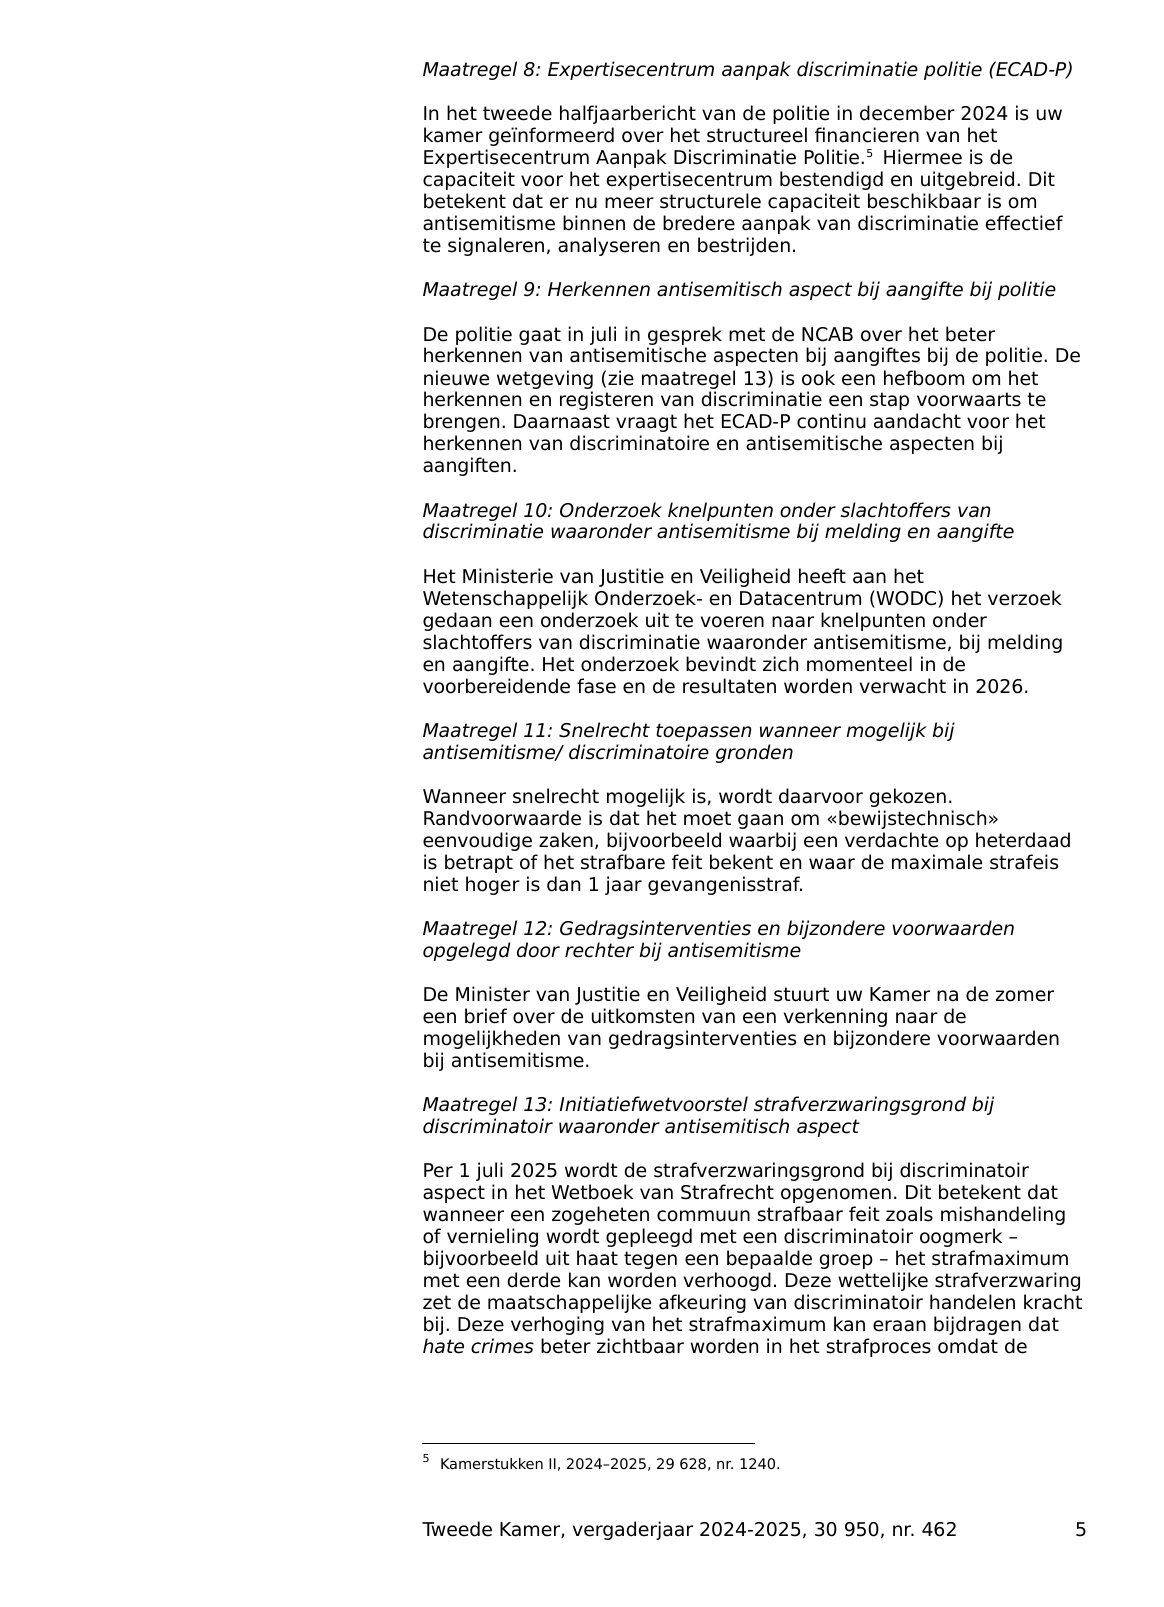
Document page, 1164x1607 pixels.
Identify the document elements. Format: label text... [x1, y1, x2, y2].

subtitle Maatregel 12: Gedragsinterventies en bijzondere voorwaarden opgelegd door rechter bij antisemitisme [422, 918, 1087, 962]
subtitle Maatregel 11: Snelrecht toepassen wanneer mogelijk bij antisemitisme/ discriminatoire gronden [422, 720, 1087, 764]
text Wanneer snelrecht mogelijk is, wordt daarvoor gekozen. Randvoorwaarde is dat het moet gaan om «bewijstechnisch» eenvoudige zaken, bijvoorbeeld waarbij een verdachte op heterdaad is betrapt of het strafbare feit bekent en waar de maximale strafeis niet hoger is dan 1 jaar gevangenisstraf. [422, 786, 1087, 896]
text De Minister van Justitie en Veiligheid stuurt uw Kamer na de zomer een brief over de uitkomsten van een verkenning naar de mogelijkheden van gedragsinterventies en bijzondere voorwaarden bij antisemitisme. [422, 984, 1087, 1072]
text In het tweede halfjaarbericht van de politie in december 2024 is uw kamer geïnformeerd over het structureel financieren van het Expertisecentrum Aanpak Discriminatie Politie. Hiermee is de capaciteit voor het expertisecentrum bestendigd en uitgebreid. Dit betekent dat er nu meer structurele capaciteit beschikbaar is om antisemitisme binnen de bredere aanpak van discriminatie effectief te signaleren, analyseren en bestrijden. [422, 103, 1087, 257]
subtitle Maatregel 13: Initiatiefwetvoorstel strafverzwaringsgrond bij discriminatoir waaronder antisemitisch aspect [422, 1094, 1087, 1138]
subtitle Maatregel 9: Herkennen antisemitisch aspect bij aangifte bij politie [422, 279, 1087, 301]
text De politie gaat in juli in gesprek met de NCAB over het beter herkennen van antisemitische aspecten bij aangiftes bij de politie. De nieuwe wetgeving (zie maatregel 13) is ook een hefboom om het herkennen en registeren van discriminatie een stap voorwaarts te brengen. Daarnaast vraagt het ECAD-P continu aandacht voor het herkennen van discriminatoire en antisemitische aspecten bij aangiften. [422, 323, 1087, 477]
subtitle Maatregel 8: Expertisecentrum aanpak discriminatie politie (ECAD-P) [422, 59, 1087, 81]
text Per 1 juli 2025 wordt de strafverzwaringsgrond bij discriminatoir aspect in het Wetboek van Strafrecht opgenomen. Dit betekent dat wanneer een zogeheten commuun strafbaar feit zoals mishandeling of vernieling wordt gepleegd met een discriminatoir oogmerk – bijvoorbeeld uit haat tegen een bepaalde groep – het strafmaximum met een derde kan worden verhoogd. Deze wettelijke strafverzwaring zet de maatschappelijke afkeuring van discriminatoir handelen kracht bij. Deze verhoging van het strafmaximum kan eraan bijdragen dat hate crimes beter zichtbaar worden in het strafproces omdat de [422, 1160, 1087, 1358]
text Het Ministerie van Justitie en Veiligheid heeft aan het Wetenschappelijk Onderzoek- en Datacentrum (WODC) het verzoek gedaan een onderzoek uit te voeren naar knelpunten onder slachtoffers van discriminatie waaronder antisemitisme, bij melding en aangifte. Het onderzoek bevindt zich momenteel in de voorbereidende fase en de resultaten worden verwacht in 2026. [422, 566, 1087, 697]
text Kamerstukken II, 2024–2025, 29 628, nr. 1240. [422, 1452, 1087, 1474]
subtitle Maatregel 10: Onderzoek knelpunten onder slachtoffers van discriminatie waaronder antisemitisme bij melding en aangifte [422, 499, 1087, 543]
